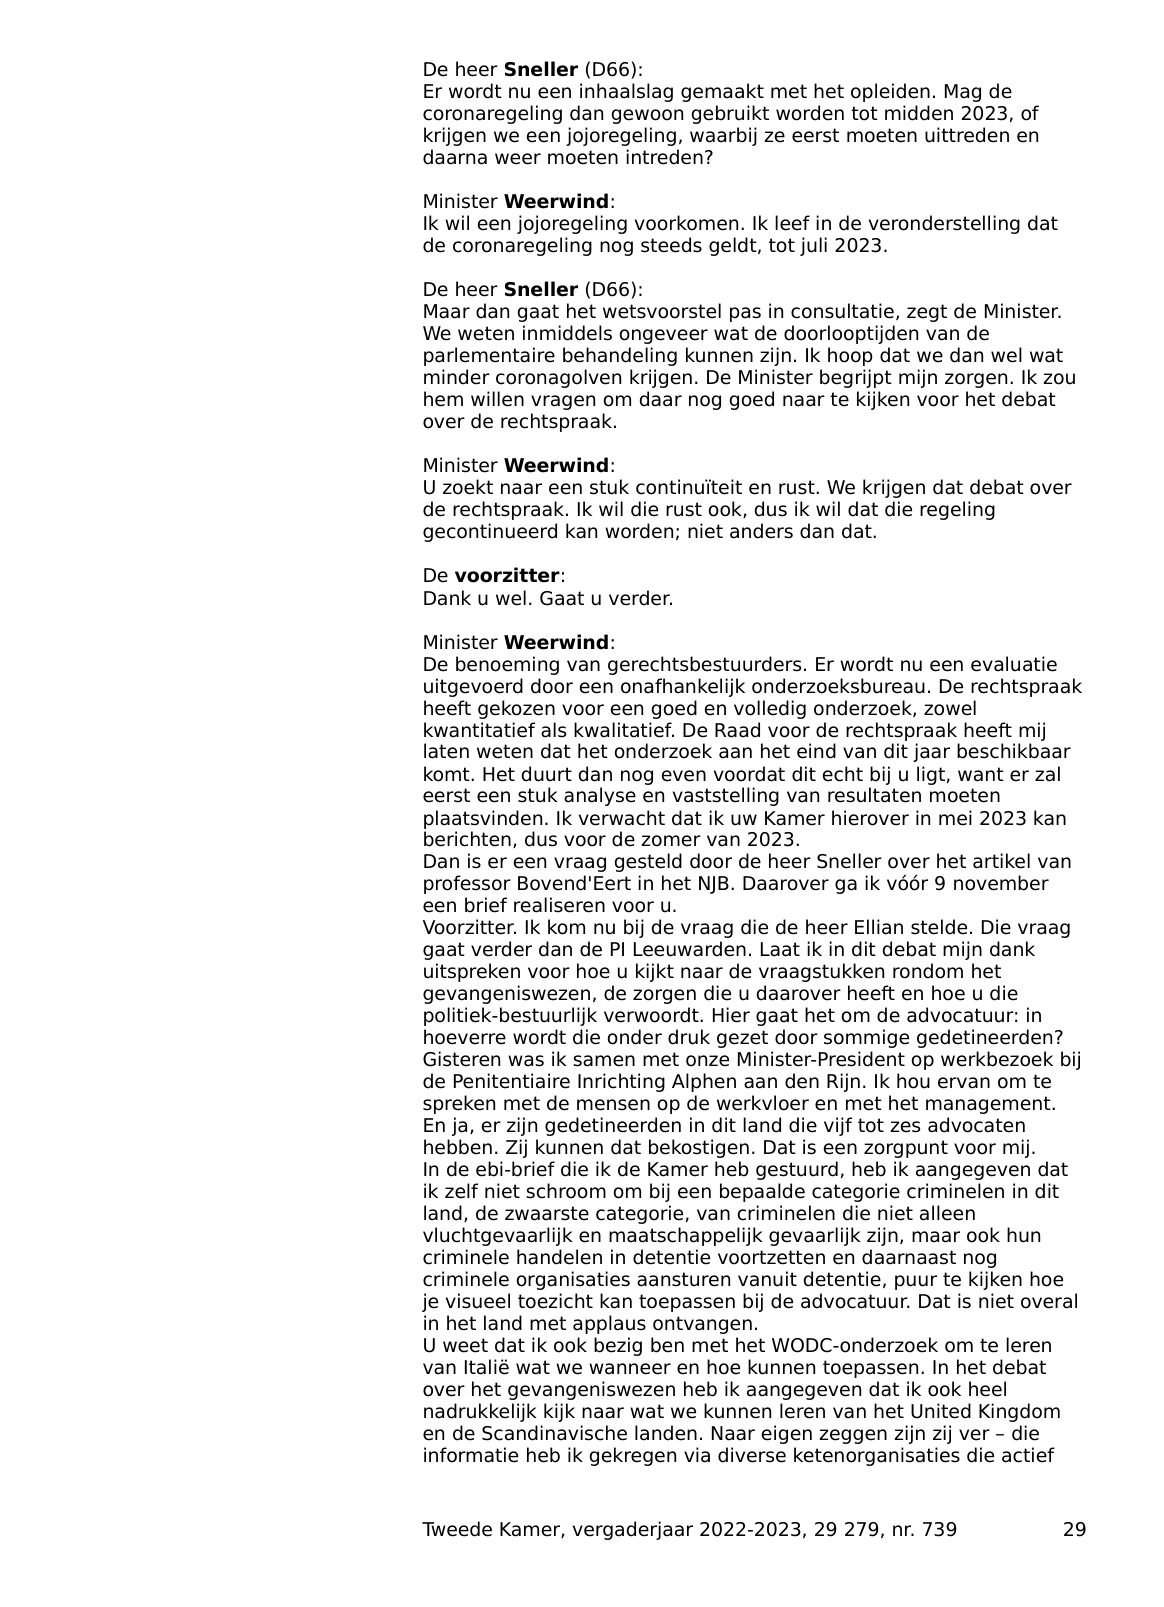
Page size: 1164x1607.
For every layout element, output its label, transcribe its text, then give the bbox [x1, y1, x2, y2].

text Er wordt nu een inhaalslag gemaakt met het opleiden. Mag de coronaregeling dan gewoon gebruikt worden tot midden 2023, of krijgen we een jojoregeling, waarbij ze eerst moeten uittreden en daarna weer moeten intreden? [422, 81, 1087, 169]
text U zoekt naar een stuk continuïteit en rust. We krijgen dat debat over de rechtspraak. Ik wil die rust ook, dus ik wil dat die regeling gecontinueerd kan worden; niet anders dan dat. [422, 477, 1087, 543]
text De voorzitter: [422, 565, 1087, 587]
text Maar dan gaat het wetsvoorstel pas in consultatie, zegt de Minister. We weten inmiddels ongeveer wat de doorlooptijden van de parlementaire behandeling kunnen zijn. Ik hoop dat we dan wel wat minder coronagolven krijgen. De Minister begrijpt mijn zorgen. Ik zou hem willen vragen om daar nog goed naar te kijken voor het debat over de rechtspraak. [422, 301, 1087, 433]
text Dank u wel. Gaat u verder. [422, 587, 1087, 609]
text De heer Sneller (D66): [422, 279, 1087, 301]
text In de ebi-brief die ik de Kamer heb gestuurd, heb ik aangegeven dat ik zelf niet schroom om bij een bepaalde categorie criminelen in dit land, de zwaarste categorie, van criminelen die niet alleen vluchtgevaarlijk en maatschappelijk gevaarlijk zijn, maar ook hun criminele handelen in detentie voortzetten en daarnaast nog criminele organisaties aansturen vanuit detentie, puur te kijken hoe je visueel toezicht kan toepassen bij de advocatuur. Dat is niet overal in het land met applaus ontvangen. [422, 1159, 1087, 1335]
text U weet dat ik ook bezig ben met het WODC-onderzoek om te leren van Italië wat we wanneer en hoe kunnen toepassen. In het debat over het gevangeniswezen heb ik aangegeven dat ik ook heel nadrukkelijk kijk naar wat we kunnen leren van het United Kingdom en de Scandinavische landen. Naar eigen zeggen zijn zij ver – die informatie heb ik gekregen via diverse ketenorganisaties die actief [422, 1335, 1087, 1467]
text Minister Weerwind: [422, 455, 1087, 477]
text Ik wil een jojoregeling voorkomen. Ik leef in de veronderstelling dat de coronaregeling nog steeds geldt, tot juli 2023. [422, 213, 1087, 257]
text Dan is er een vraag gesteld door de heer Sneller over het artikel van professor Bovend'Eert in het NJB. Daarover ga ik vóór 9 november een brief realiseren voor u. [422, 851, 1087, 917]
text Voorzitter. Ik kom nu bij de vraag die de heer Ellian stelde. Die vraag gaat verder dan de PI Leeuwarden. Laat ik in dit debat mijn dank uitspreken voor hoe u kijkt naar de vraagstukken rondom het gevangeniswezen, de zorgen die u daarover heeft en hoe u die politiek-bestuurlijk verwoordt. Hier gaat het om de advocatuur: in hoeverre wordt die onder druk gezet door sommige gedetineerden? Gisteren was ik samen met onze Minister-President op werkbezoek bij de Penitentiaire Inrichting Alphen aan den Rijn. Ik hou ervan om te spreken met de mensen op de werkvloer en met het management. En ja, er zijn gedetineerden in dit land die vijf tot zes advocaten hebben. Zij kunnen dat bekostigen. Dat is een zorgpunt voor mij. [422, 917, 1087, 1159]
text Minister Weerwind: [422, 632, 1087, 653]
text De benoeming van gerechtsbestuurders. Er wordt nu een evaluatie uitgevoerd door een onafhankelijk onderzoeksbureau. De rechtspraak heeft gekozen voor een goed en volledig onderzoek, zowel kwantitatief als kwalitatief. De Raad voor de rechtspraak heeft mij laten weten dat het onderzoek aan het eind van dit jaar beschikbaar komt. Het duurt dan nog even voordat dit echt bij u ligt, want er zal eerst een stuk analyse en vaststelling van resultaten moeten plaatsvinden. Ik verwacht dat ik uw Kamer hierover in mei 2023 kan berichten, dus voor de zomer van 2023. [422, 653, 1087, 851]
text Minister Weerwind: [422, 191, 1087, 213]
text De heer Sneller (D66): [422, 59, 1087, 81]
